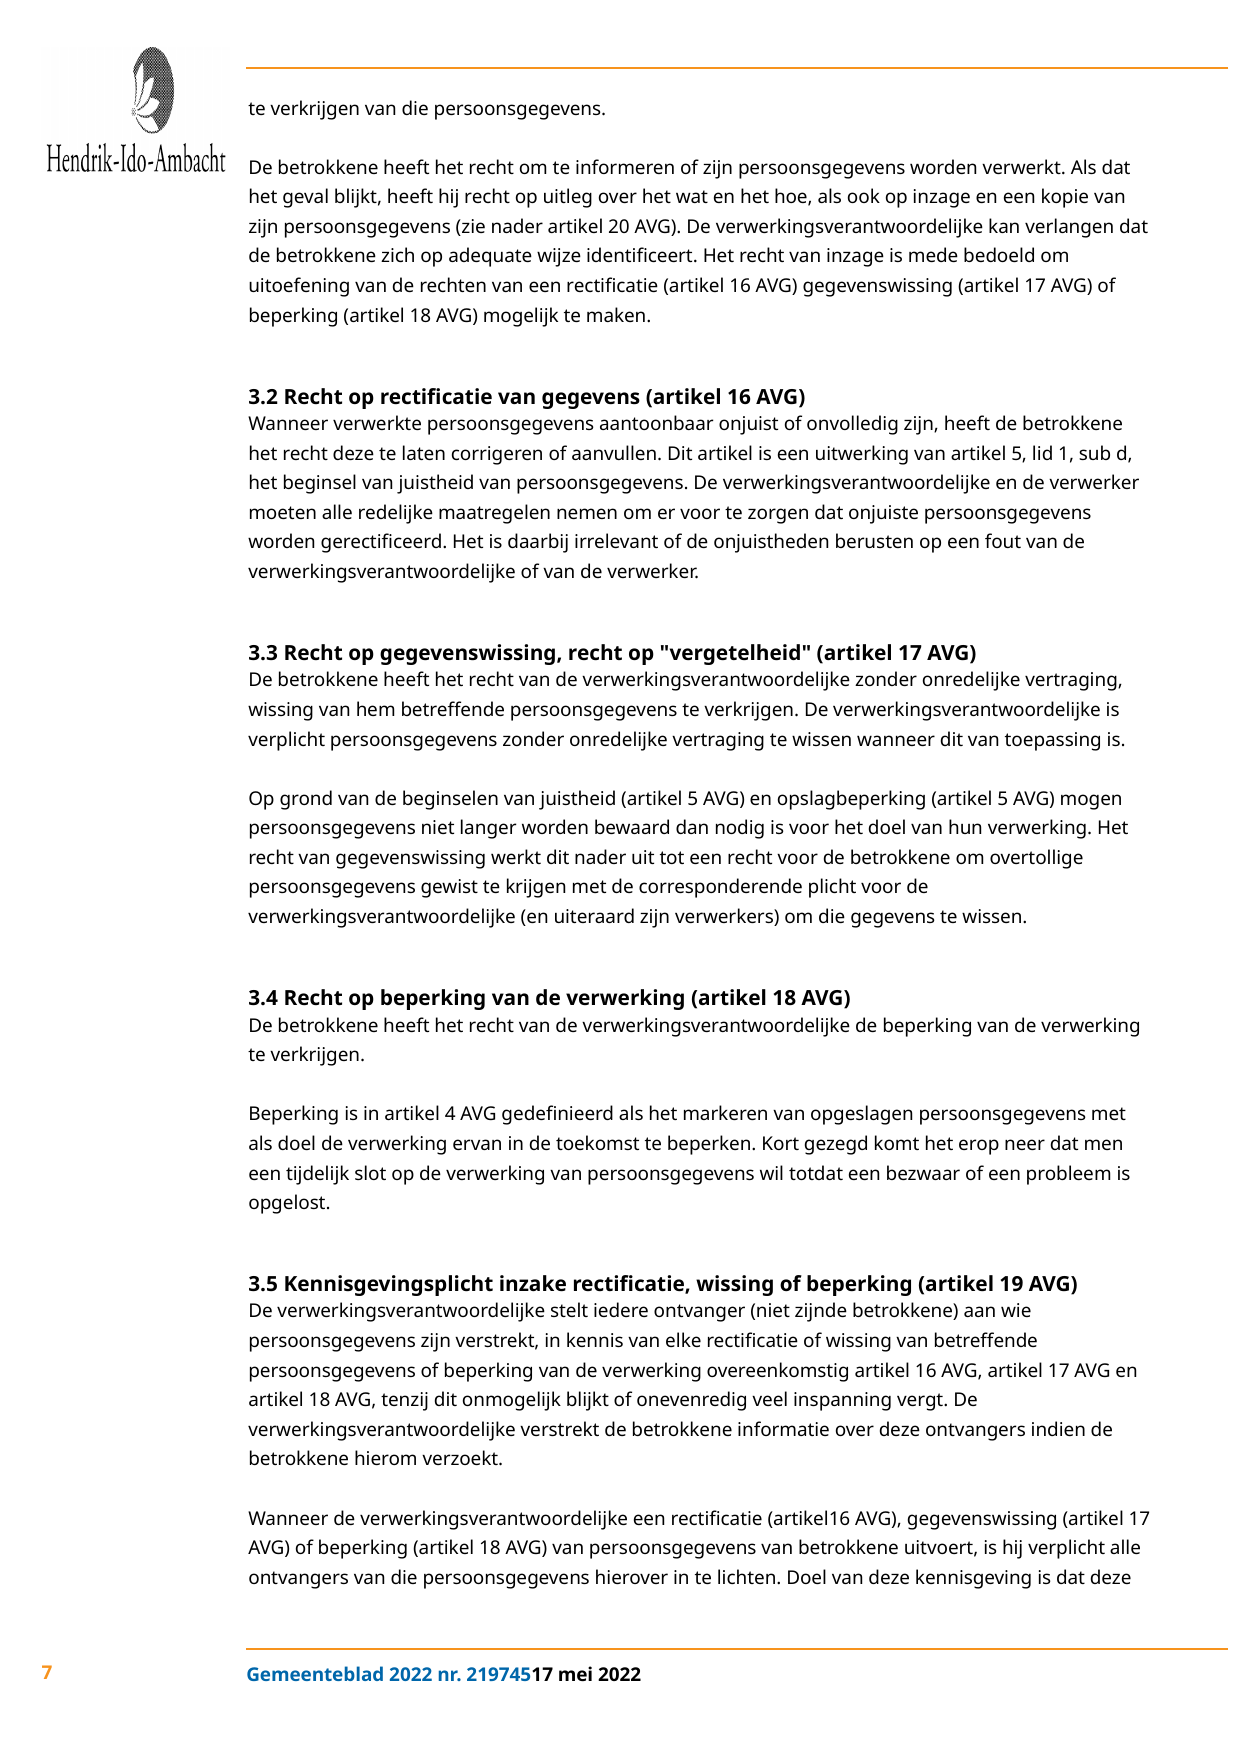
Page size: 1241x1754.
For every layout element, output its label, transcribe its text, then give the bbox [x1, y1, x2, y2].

text Wanneer de verwerkingsverantwoordelijke een rectificatie (artikel16 AVG), gegevenswissing (artikel 17 AVG) of beperking (artikel 18 AVG) van persoonsgegevens van betrokkene uitvoert, is hij verplicht alle ontvangers van die persoonsgegevens hierover in te lichten. Doel van deze kennisgeving is dat deze [248, 1505, 1152, 1590]
text Op grond van de beginselen van juistheid (artikel 5 AVG) en opslagbeperking (artikel 5 AVG) mogen persoonsgegevens niet langer worden bewaard dan nodig is voor het doel van hun verwerking. Het recht van gegevenswissing werkt dit nader uit tot een recht voor de betrokkene om overtollige persoonsgegevens gewist te krijgen met de corresponderende plicht voor de verwerkingsverantwoordelijke (en uiteraard zijn verwerkers) om die gegevens te wissen. [248, 785, 1152, 929]
text De verwerkingsverantwoordelijke stelt iedere ontvanger (niet zijnde betrokkene) aan wie persoonsgegevens zijn verstrekt, in kennis van elke rectificatie of wissing van betreffende persoonsgegevens of beperking van de verwerking overeenkomstig artikel 16 AVG, artikel 17 AVG en artikel 18 AVG, tenzij dit onmogelijk blijkt of onevenredig veel inspanning vergt. De verwerkingsverantwoordelijke verstrekt de betrokkene informatie over deze ontvangers indien de betrokkene hierom verzoekt. [248, 1298, 1152, 1471]
text 3.3 Recht op gegevenswissing, recht op "vergetelheid" (artikel 17 AVG) [248, 638, 1152, 667]
text De betrokkene heeft het recht van de verwerkingsverantwoordelijke de beperking van de verwerking te verkrijgen. [248, 1012, 1152, 1067]
text De betrokkene heeft het recht om te informeren of zijn persoonsgegevens worden verwerkt. Als dat het geval blijkt, heeft hij recht op uitleg over het wat en het hoe, als ook op inzage en een kopie van zijn persoonsgegevens (zie nader artikel 20 AVG). De verwerkingsverantwoordelijke kan verlangen dat de betrokkene zich op adequate wijze identificeert. Het recht van inzage is mede bedoeld om uitoefening van de rechten van een rectificatie (artikel 16 AVG) gegevenswissing (artikel 17 AVG) of beperking (artikel 18 AVG) mogelijk te maken. [248, 154, 1152, 328]
text 3.5 Kennisgevingsplicht inzake rectificatie, wissing of beperking (artikel 19 AVG) [248, 1269, 1152, 1298]
text Beperking is in artikel 4 AVG gedefinieerd als het markeren van opgeslagen persoonsgegevens met als doel de verwerking ervan in de toekomst te beperken. Kort gezegd komt het erop neer dat men een tijdelijk slot op de verwerking van persoonsgegevens wil totdat een bezwaar of een probleem is opgelost. [248, 1101, 1152, 1215]
text De betrokkene heeft het recht van de verwerkingsverantwoordelijke zonder onredelijke vertraging, wissing van hem betreffende persoonsgegevens te verkrijgen. De verwerkingsverantwoordelijke is verplicht persoonsgegevens zonder onredelijke vertraging te wissen wanneer dit van toepassing is. [248, 667, 1152, 752]
text 3.2 Recht op rectificatie van gegevens (artikel 16 AVG) [248, 382, 1152, 410]
text Wanneer verwerkte persoonsgegevens aantoonbaar onjuist of onvolledig zijn, heeft de betrokkene het recht deze te laten corrigeren of aanvullen. Dit artikel is een uitwerking van artikel 5, lid 1, sub d, het beginsel van juistheid van persoonsgegevens. De verwerkingsverantwoordelijke en de verwerker moeten alle redelijke maatregelen nemen om er voor te zorgen dat onjuiste persoonsgegevens worden gerectificeerd. Het is daarbij irrelevant of de onjuistheden berusten op een fout van de verwerkingsverantwoordelijke of van de verwerker. [248, 410, 1152, 584]
text 3.4 Recht op beperking van de verwerking (artikel 18 AVG) [248, 983, 1152, 1012]
text te verkrijgen van die persoonsgegevens. [248, 95, 1152, 121]
picture [41, 47, 231, 172]
